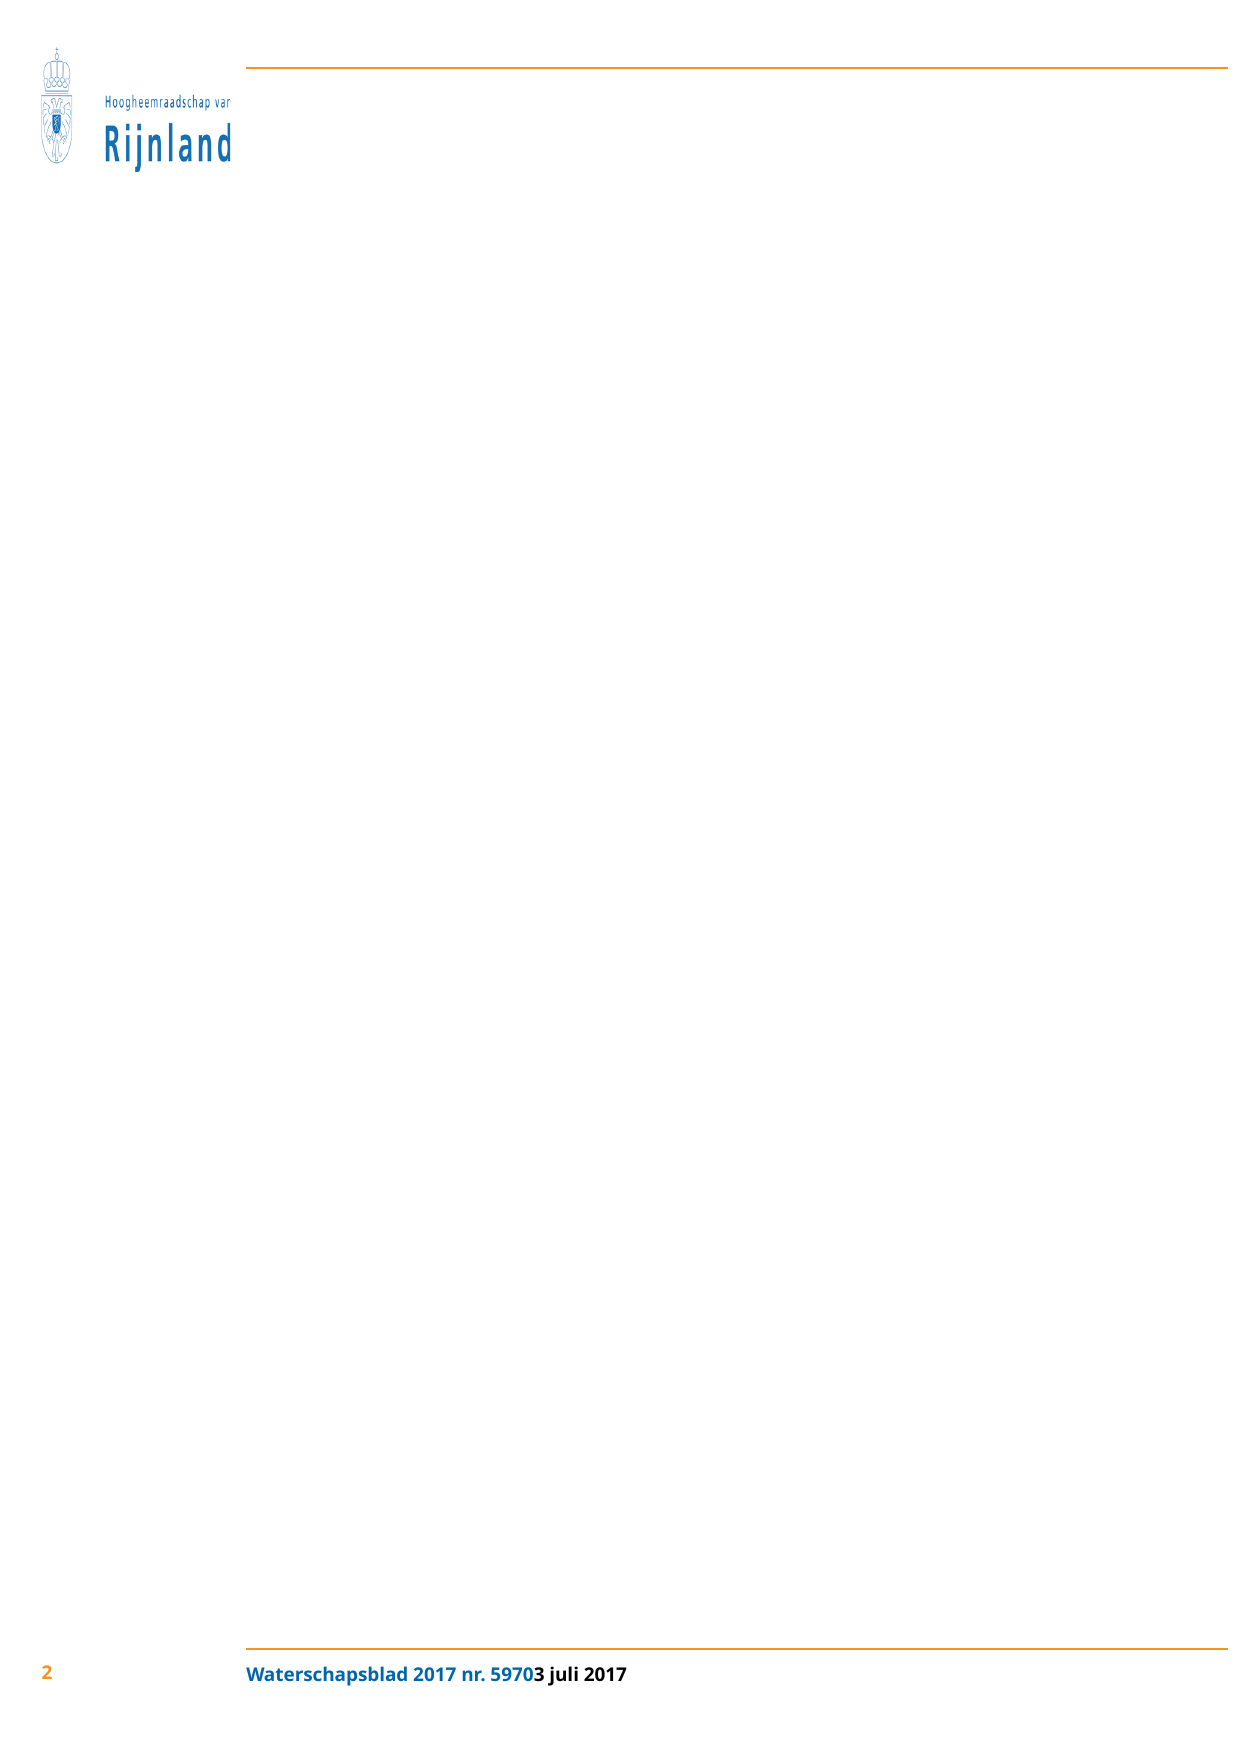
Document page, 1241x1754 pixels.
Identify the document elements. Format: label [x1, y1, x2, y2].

picture [41, 47, 231, 172]
